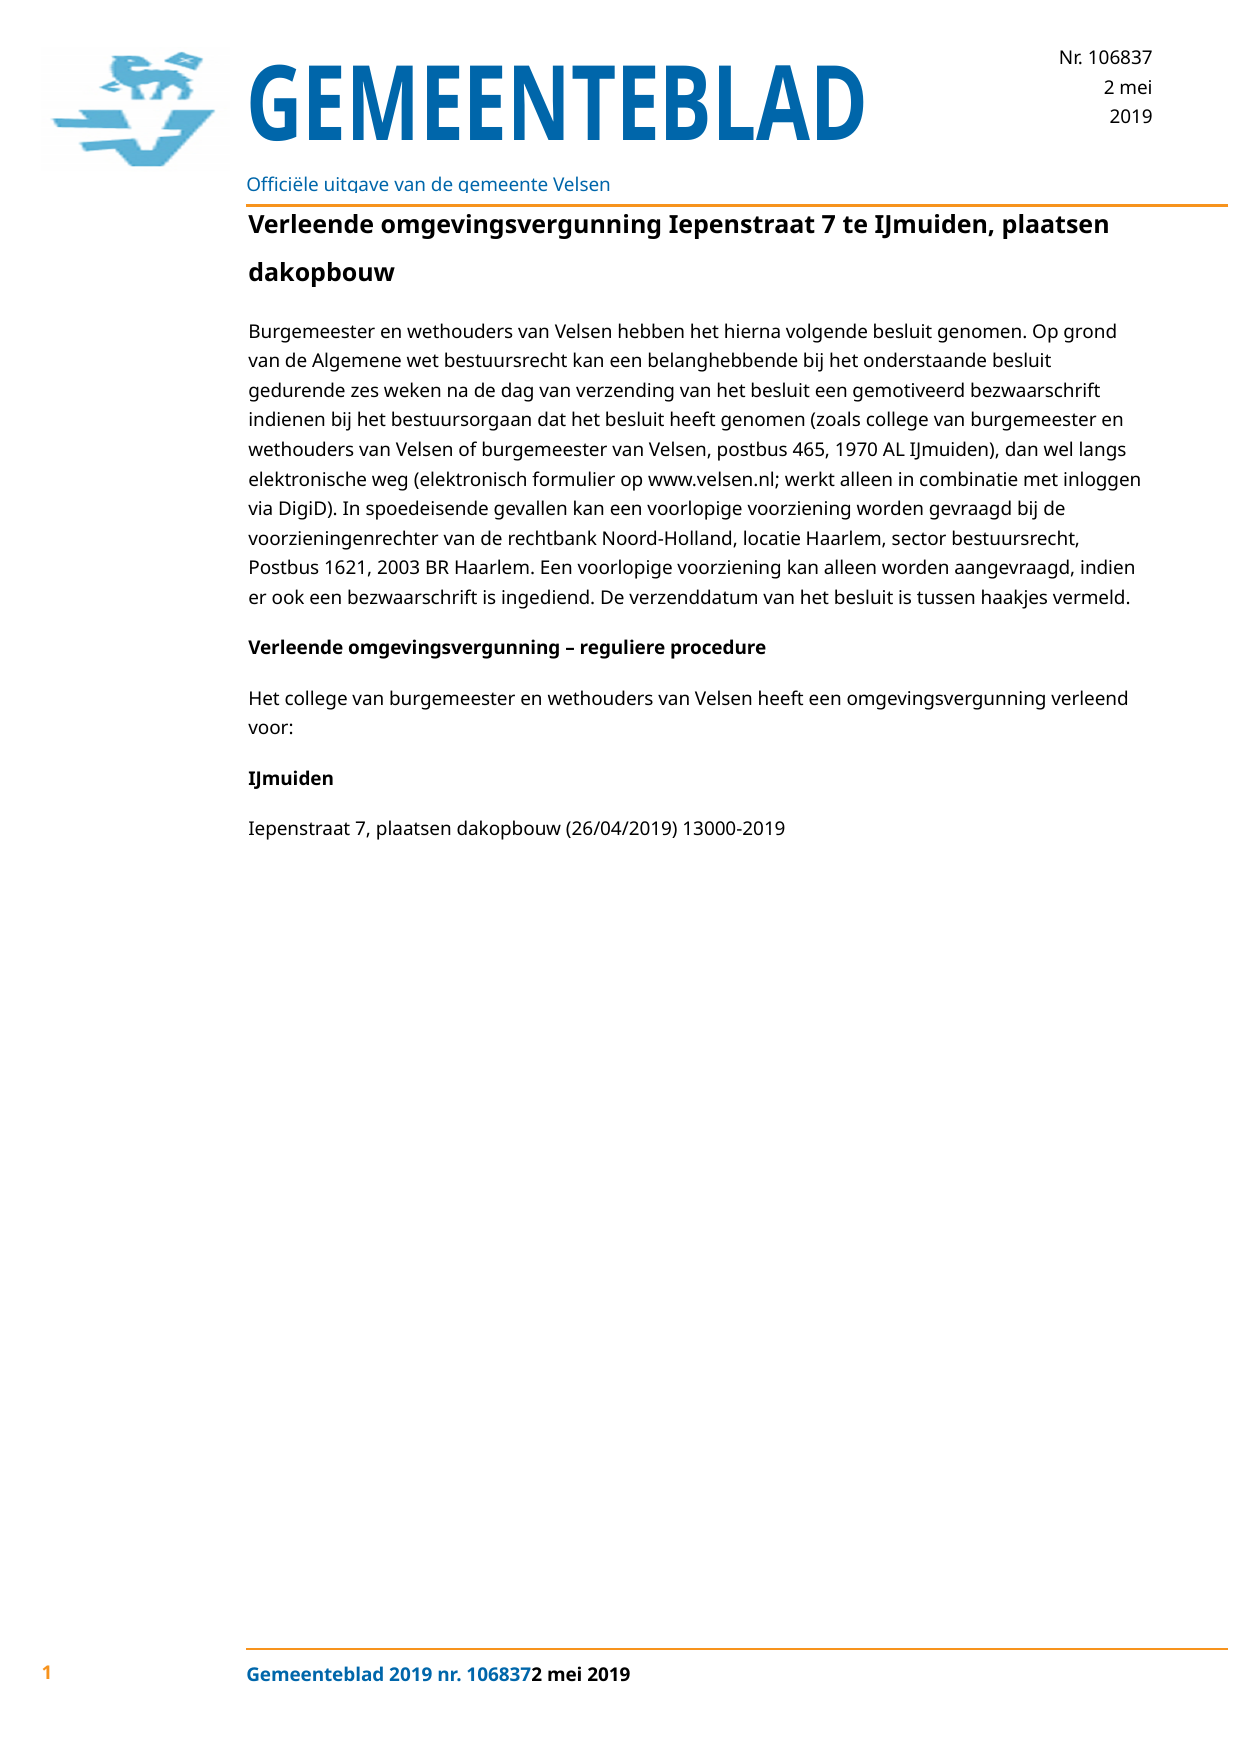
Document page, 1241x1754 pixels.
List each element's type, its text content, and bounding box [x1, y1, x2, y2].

text Verleende omgevingsvergunning – reguliere procedure [248, 634, 1152, 660]
picture [41, 47, 231, 172]
text Het college van burgemeester en wethouders van Velsen heeft een omgevingsvergunning verleend voor: [248, 685, 1152, 740]
text Verleende omgevingsvergunning Iepenstraat 7 te IJmuiden, plaatsen dakopbouw [248, 207, 1152, 288]
text IJmuiden [248, 765, 1152, 791]
text Iepenstraat 7, plaatsen dakopbouw (26/04/2019) 13000-2019 [248, 815, 1152, 841]
text Burgemeester en wethouders van Velsen hebben het hierna volgende besluit genomen. Op grond van de Algemene wet bestuursrecht kan een belanghebbende bij het onderstaande besluit gedurende zes weken na de dag van verzending van het besluit een gemotiveerd bezwaarschrift indienen bij het bestuursorgaan dat het besluit heeft genomen (zoals college van burgemeester en wethouders van Velsen of burgemeester van Velsen, postbus 465, 1970 AL IJmuiden), dan wel langs elektronische weg (elektronisch formulier op www.velsen.nl; werkt alleen in combinatie met inloggen via DigiD). In spoedeisende gevallen kan een voorlopige voorziening worden gevraagd bij de voorzieningenrechter van de rechtbank Noord-Holland, locatie Haarlem, sector bestuursrecht, Postbus 1621, 2003 BR Haarlem. Een voorlopige voorziening kan alleen worden aangevraagd, indien er ook een bezwaarschrift is ingediend. De verzenddatum van het besluit is tussen haakjes vermeld. [248, 318, 1152, 610]
